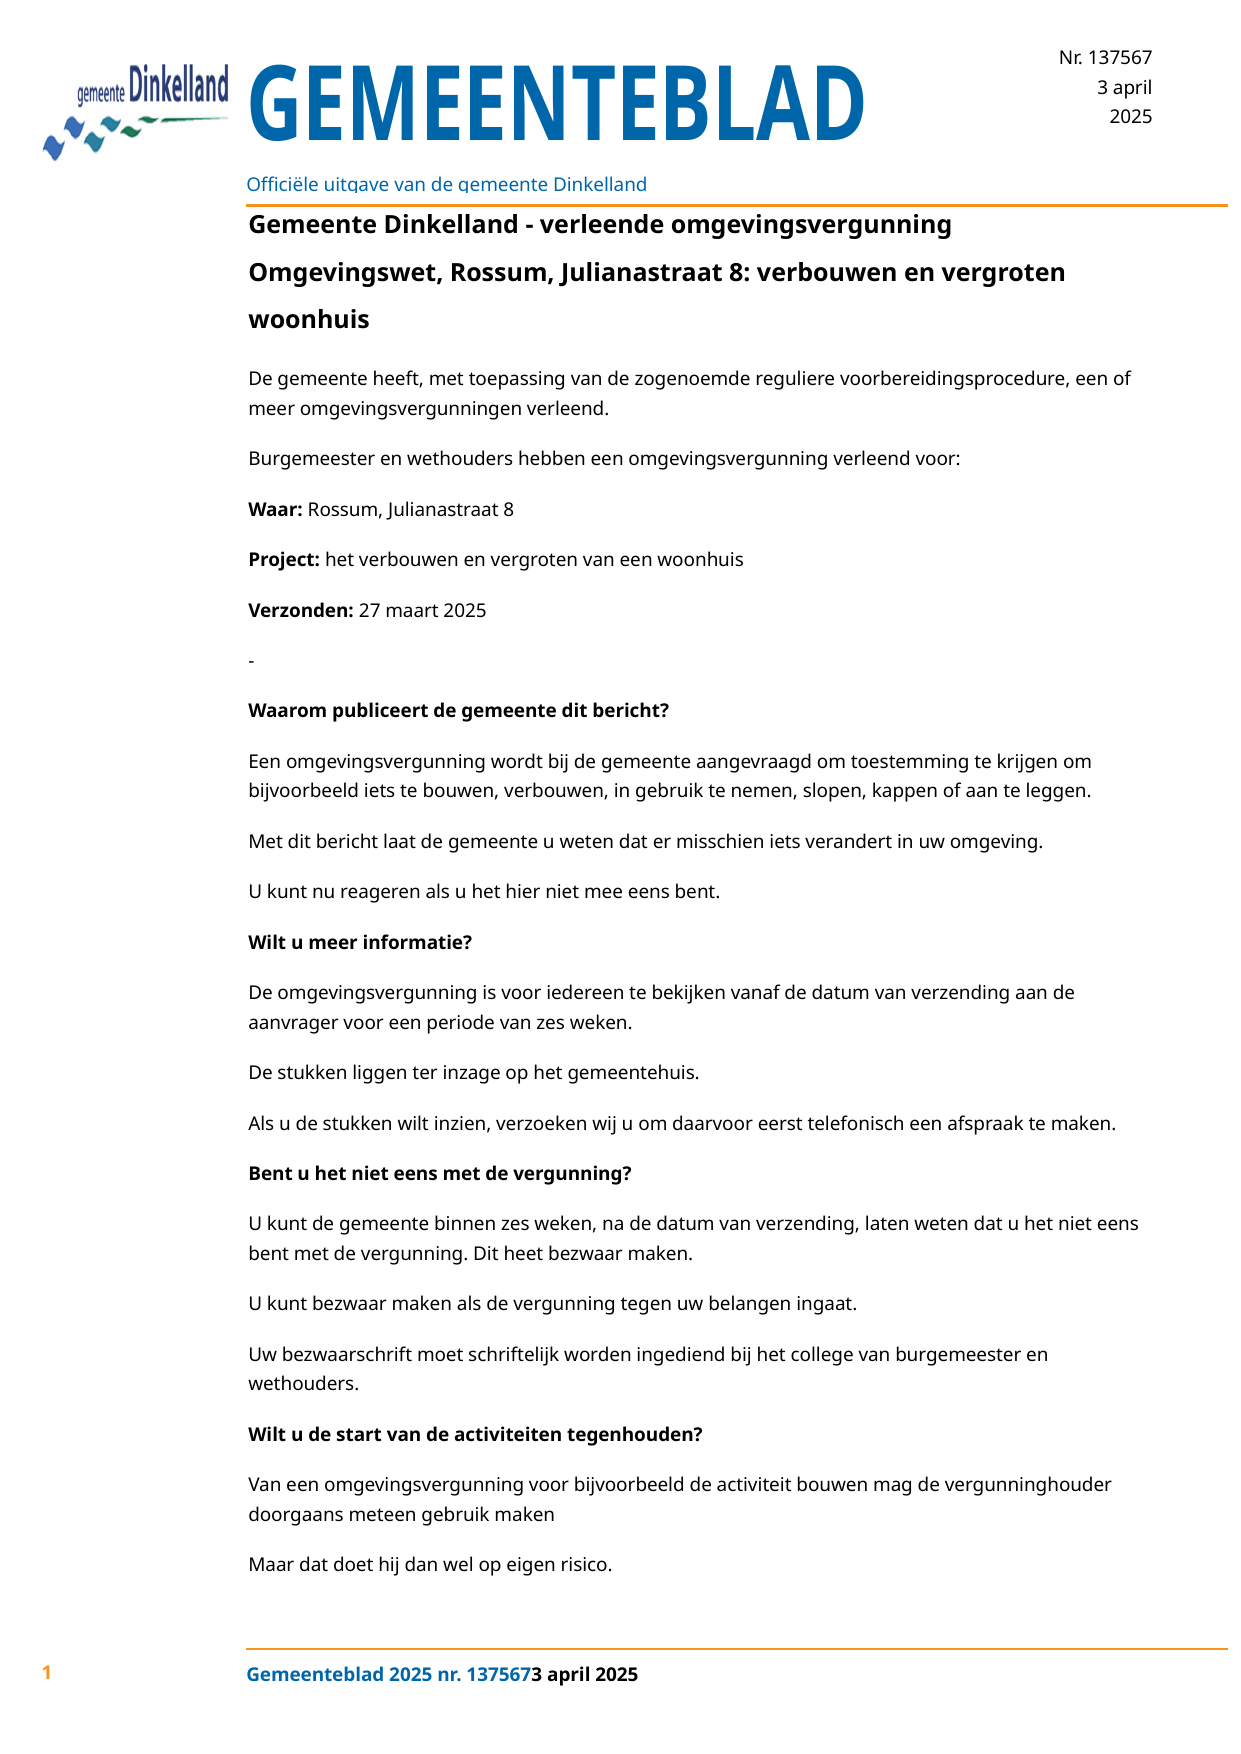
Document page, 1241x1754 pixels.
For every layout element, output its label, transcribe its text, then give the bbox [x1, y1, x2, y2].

text Gemeente Dinkelland - verleende omgevingsvergunning Omgevingswet, Rossum, Julianastraat 8: verbouwen en vergroten woonhuis [248, 207, 1152, 336]
text U kunt bezwaar maken als de vergunning tegen uw belangen ingaat. [248, 1291, 1152, 1316]
text Waar: Rossum, Julianastraat 8 [248, 496, 1152, 522]
text U kunt de gemeente binnen zes weken, na de datum van verzending, laten weten dat u het niet eens bent met de vergunning. Dit heet bezwaar maken. [248, 1211, 1152, 1266]
text Wilt u meer informatie? [248, 929, 1152, 954]
text De omgevingsvergunning is voor iedereen te bekijken vanaf de datum van verzending aan de aanvrager voor een periode van zes weken. [248, 979, 1152, 1034]
text Als u de stukken wilt inzien, verzoeken wij u om daarvoor eerst telefonisch een afspraak te maken. [248, 1110, 1152, 1135]
text De stukken liggen ter inzage op het gemeentehuis. [248, 1059, 1152, 1085]
text Project: het verbouwen en vergroten van een woonhuis [248, 546, 1152, 572]
text Van een omgevingsvergunning voor bijvoorbeeld de activiteit bouwen mag de vergunninghouder doorgaans meteen gebruik maken [248, 1471, 1152, 1527]
text Waarom publiceert de gemeente dit bericht? [248, 698, 1152, 723]
text Maar dat doet hij dan wel op eigen risico. [248, 1551, 1152, 1577]
text Bent u het niet eens met de vergunning? [248, 1160, 1152, 1186]
text Burgemeester en wethouders hebben een omgevingsvergunning verleend voor: [248, 446, 1152, 471]
text Verzonden: 27 maart 2025 [248, 597, 1152, 622]
text De gemeente heeft, met toepassing van de zogenoemde reguliere voorbereidingsprocedure, een of meer omgevingsvergunningen verleend. [248, 366, 1152, 421]
text Een omgevingsvergunning wordt bij de gemeente aangevraagd om toestemming te krijgen om bijvoorbeeld iets te bouwen, verbouwen, in gebruik te nemen, slopen, kappen of aan te leggen. [248, 748, 1152, 803]
text U kunt nu reageren als u het hier niet mee eens bent. [248, 878, 1152, 904]
text - [248, 647, 1152, 673]
text Uw bezwaarschrift moet schriftelijk worden ingediend bij het college van burgemeester en wethouders. [248, 1341, 1152, 1396]
text Wilt u de start van de activiteiten tegenhouden? [248, 1421, 1152, 1447]
picture [41, 47, 231, 172]
text Met dit bericht laat de gemeente u weten dat er misschien iets verandert in uw omgeving. [248, 828, 1152, 854]
